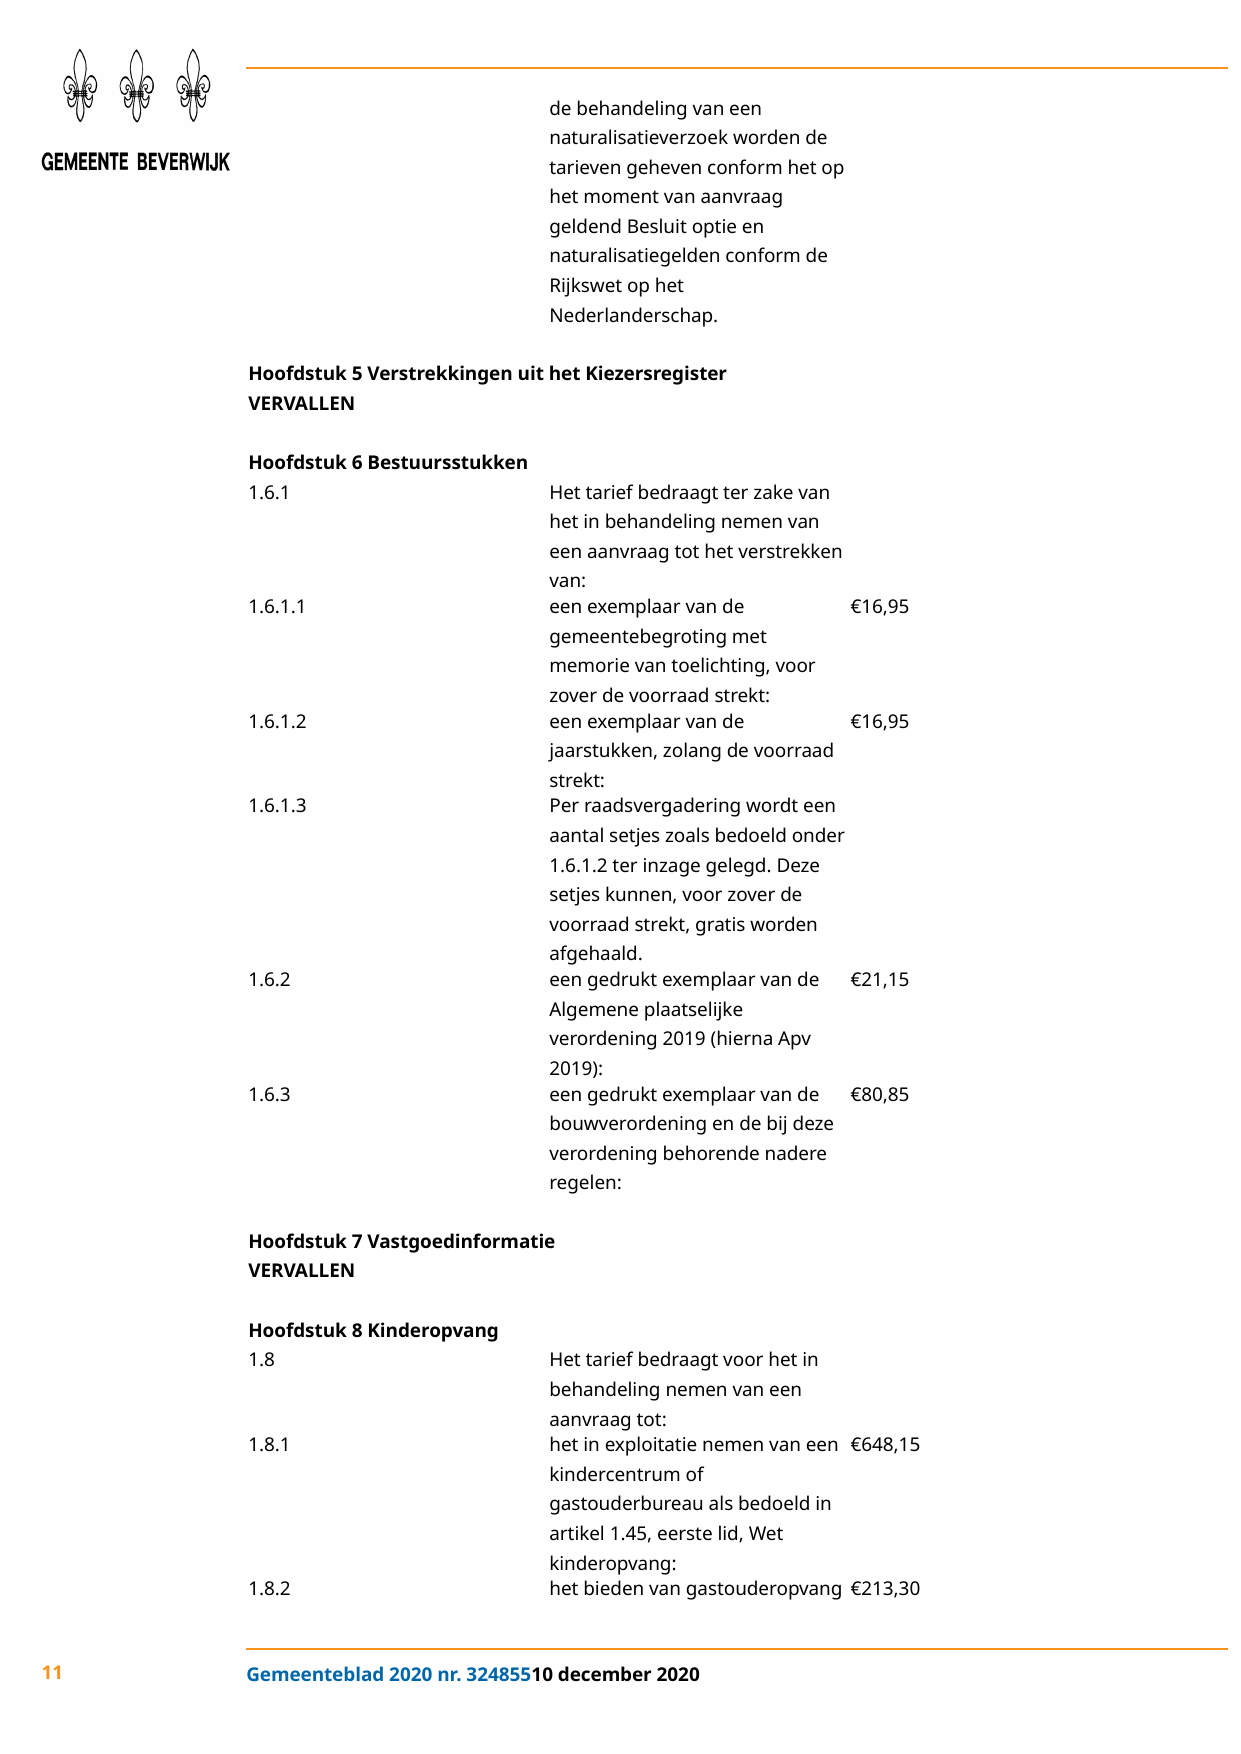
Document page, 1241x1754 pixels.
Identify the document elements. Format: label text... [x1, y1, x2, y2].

table_header Het tarief bedraagt ter zake van het in behandeling nemen van een aanvraag tot het verstrekken van: [549, 479, 850, 593]
table_header [850, 1347, 1152, 1431]
picture [41, 47, 231, 172]
table_cell 1.8.1 [248, 1431, 549, 1576]
table_cell €213,30 [850, 1576, 1152, 1601]
table_cell [248, 95, 549, 328]
table_header Het tarief bedraagt voor het in behandeling nemen van een aanvraag tot: [549, 1347, 850, 1431]
table_cell €16,95 [850, 708, 1152, 793]
table_cell een gedrukt exemplaar van de bouwverordening en de bij deze verordening behorende nadere regelen: [549, 1081, 850, 1195]
text Hoofdstuk 8 Kinderopvang [248, 1317, 1152, 1343]
text Hoofdstuk 5 Verstrekkingen uit het Kiezersregister [248, 360, 1152, 386]
table_header 1.8 [248, 1347, 549, 1431]
table_cell een exemplaar van de gemeentebegroting met memorie van toelichting, voor zover de voorraad strekt: [549, 593, 850, 708]
table_cell het bieden van gastouderopvang [549, 1576, 850, 1601]
table_cell 1.8.2 [248, 1576, 549, 1601]
table_cell een gedrukt exemplaar van de Algemene plaatselijke verordening 2019 (hierna Apv 2019): [549, 966, 850, 1081]
table_cell Per raadsvergadering wordt een aantal setjes zoals bedoeld onder 1.6.1.2 ter inzage gelegd. Deze setjes kunnen, voor zover de voorraad strekt, gratis worden afgehaald. [549, 793, 850, 966]
table_header 1.6.1 [248, 479, 549, 593]
text Hoofdstuk 7 Vastgoedinformatie [248, 1228, 1152, 1254]
table_cell 1.6.3 [248, 1081, 549, 1195]
text Hoofdstuk 6 Bestuursstukken [248, 449, 1152, 475]
table_cell €21,15 [850, 966, 1152, 1081]
text VERVALLEN [248, 390, 1152, 416]
table_cell €16,95 [850, 593, 1152, 708]
table_cell 1.6.1.1 [248, 593, 549, 708]
table_header [850, 479, 1152, 593]
table_cell €648,15 [850, 1431, 1152, 1576]
table_cell 1.6.1.2 [248, 708, 549, 793]
table_cell [850, 793, 1152, 966]
table_cell 1.6.2 [248, 966, 549, 1081]
table_cell het in exploitatie nemen van een kindercentrum of gastouderbureau als bedoeld in artikel 1.45, eerste lid, Wet kinderopvang: [549, 1431, 850, 1576]
table_cell de behandeling van een naturalisatieverzoek worden de tarieven geheven conform het op het moment van aanvraag geldend Besluit optie en naturalisatiegelden conform de Rijkswet op het Nederlanderschap. [549, 95, 850, 328]
table_cell een exemplaar van de jaarstukken, zolang de voorraad strekt: [549, 708, 850, 793]
table_cell €80,85 [850, 1081, 1152, 1195]
text VERVALLEN [248, 1258, 1152, 1283]
table_cell 1.6.1.3 [248, 793, 549, 966]
table_cell [850, 95, 1152, 328]
